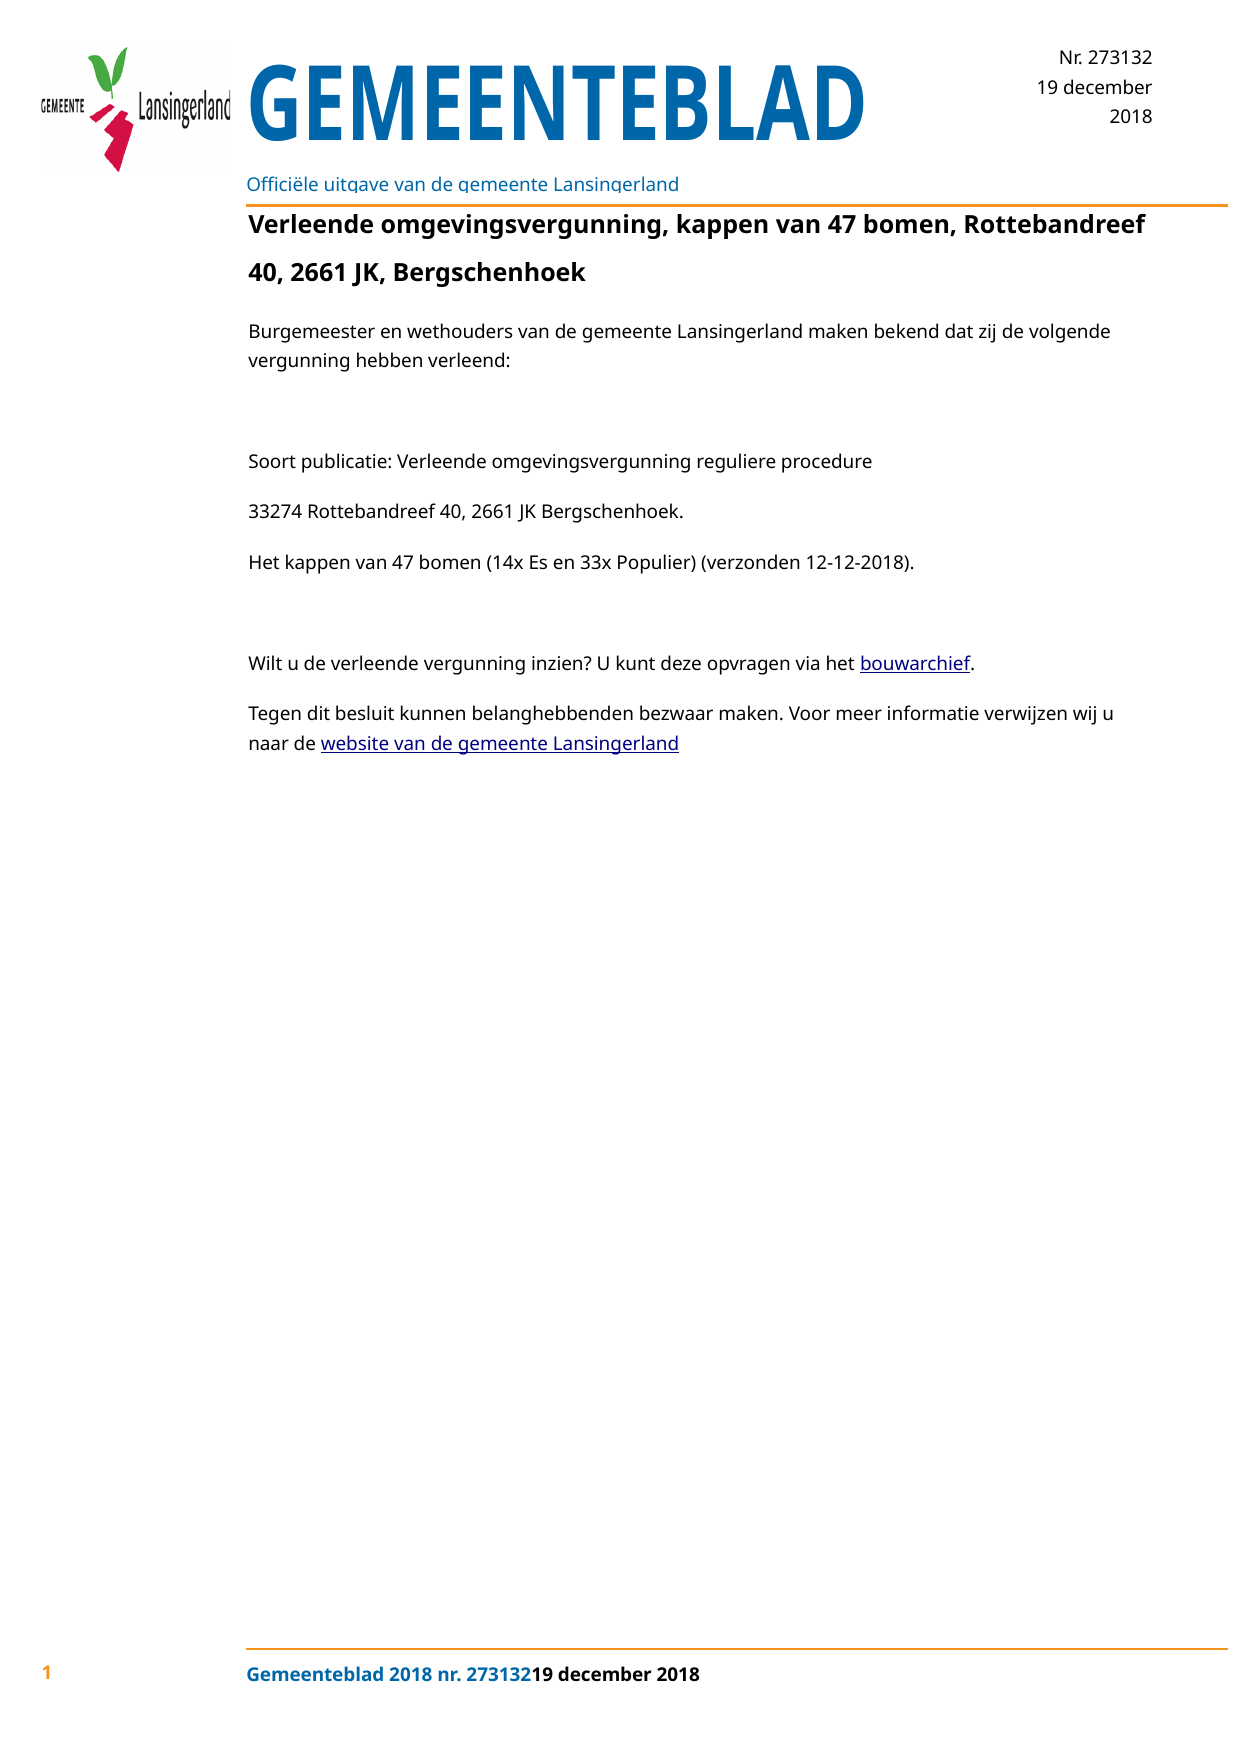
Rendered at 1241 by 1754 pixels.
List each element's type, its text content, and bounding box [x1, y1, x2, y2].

text Tegen dit besluit kunnen belanghebbenden bezwaar maken. Voor meer informatie verwijzen wij u naar de website van de gemeente Lansingerland [248, 700, 1152, 756]
text 33274 Rottebandreef 40, 2661 JK Bergschenhoek. [248, 499, 1152, 524]
text Burgemeester en wethouders van de gemeente Lansingerland maken bekend dat zij de volgende vergunning hebben verleend: [248, 318, 1152, 373]
text Soort publicatie: Verleende omgevingsvergunning reguliere procedure [248, 448, 1152, 474]
text Verleende omgevingsvergunning, kappen van 47 bomen, Rottebandreef 40, 2661 JK, Bergschenhoek [248, 207, 1152, 288]
text Wilt u de verleende vergunning inzien? U kunt deze opvragen via het bouwarchief. [248, 650, 1152, 676]
text Het kappen van 47 bomen (14x Es en 33x Populier) (verzonden 12-12-2018). [248, 549, 1152, 575]
picture [41, 47, 231, 172]
